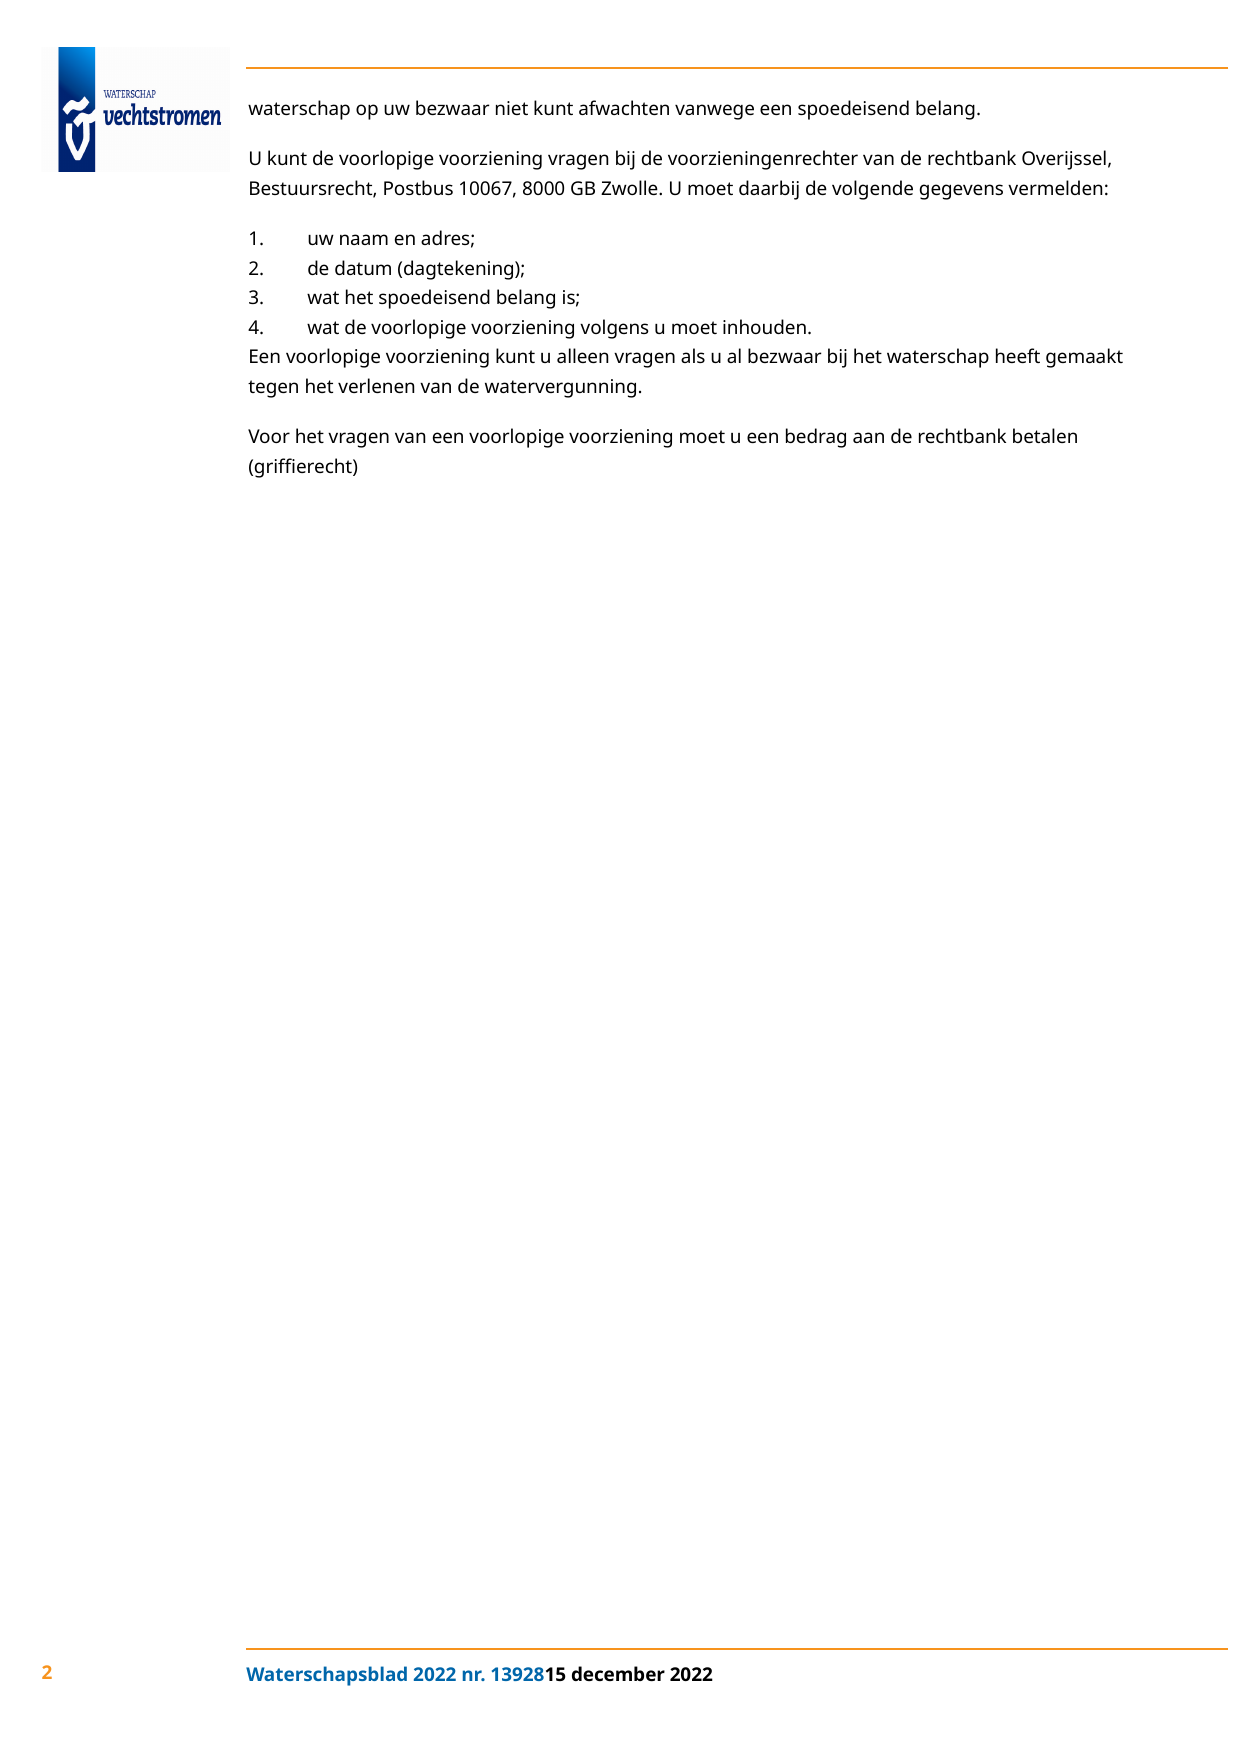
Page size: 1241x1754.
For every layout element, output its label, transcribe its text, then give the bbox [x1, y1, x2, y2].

list de datum (dagtekening); [248, 255, 1152, 281]
list wat de voorlopige voorziening volgens u moet inhouden. [248, 314, 1152, 340]
list wat het spoedeisend belang is; [248, 284, 1152, 310]
picture [41, 47, 231, 172]
text Een voorlopige voorziening kunt u alleen vragen als u al bezwaar bij het waterschap heeft gemaakt tegen het verlenen van de watervergunning. [248, 343, 1152, 399]
text U kunt de voorlopige voorziening vragen bij de voorzieningenrechter van de rechtbank Overijssel, Bestuursrecht, Postbus 10067, 8000 GB Zwolle. U moet daarbij de volgende gegevens vermelden: [248, 145, 1152, 201]
text waterschap op uw bezwaar niet kunt afwachten vanwege een spoedeisend belang. [248, 95, 1152, 121]
text Voor het vragen van een voorlopige voorziening moet u een bedrag aan de rechtbank betalen (griffierecht) [248, 423, 1152, 479]
list uw naam en adres; [248, 225, 1152, 251]
